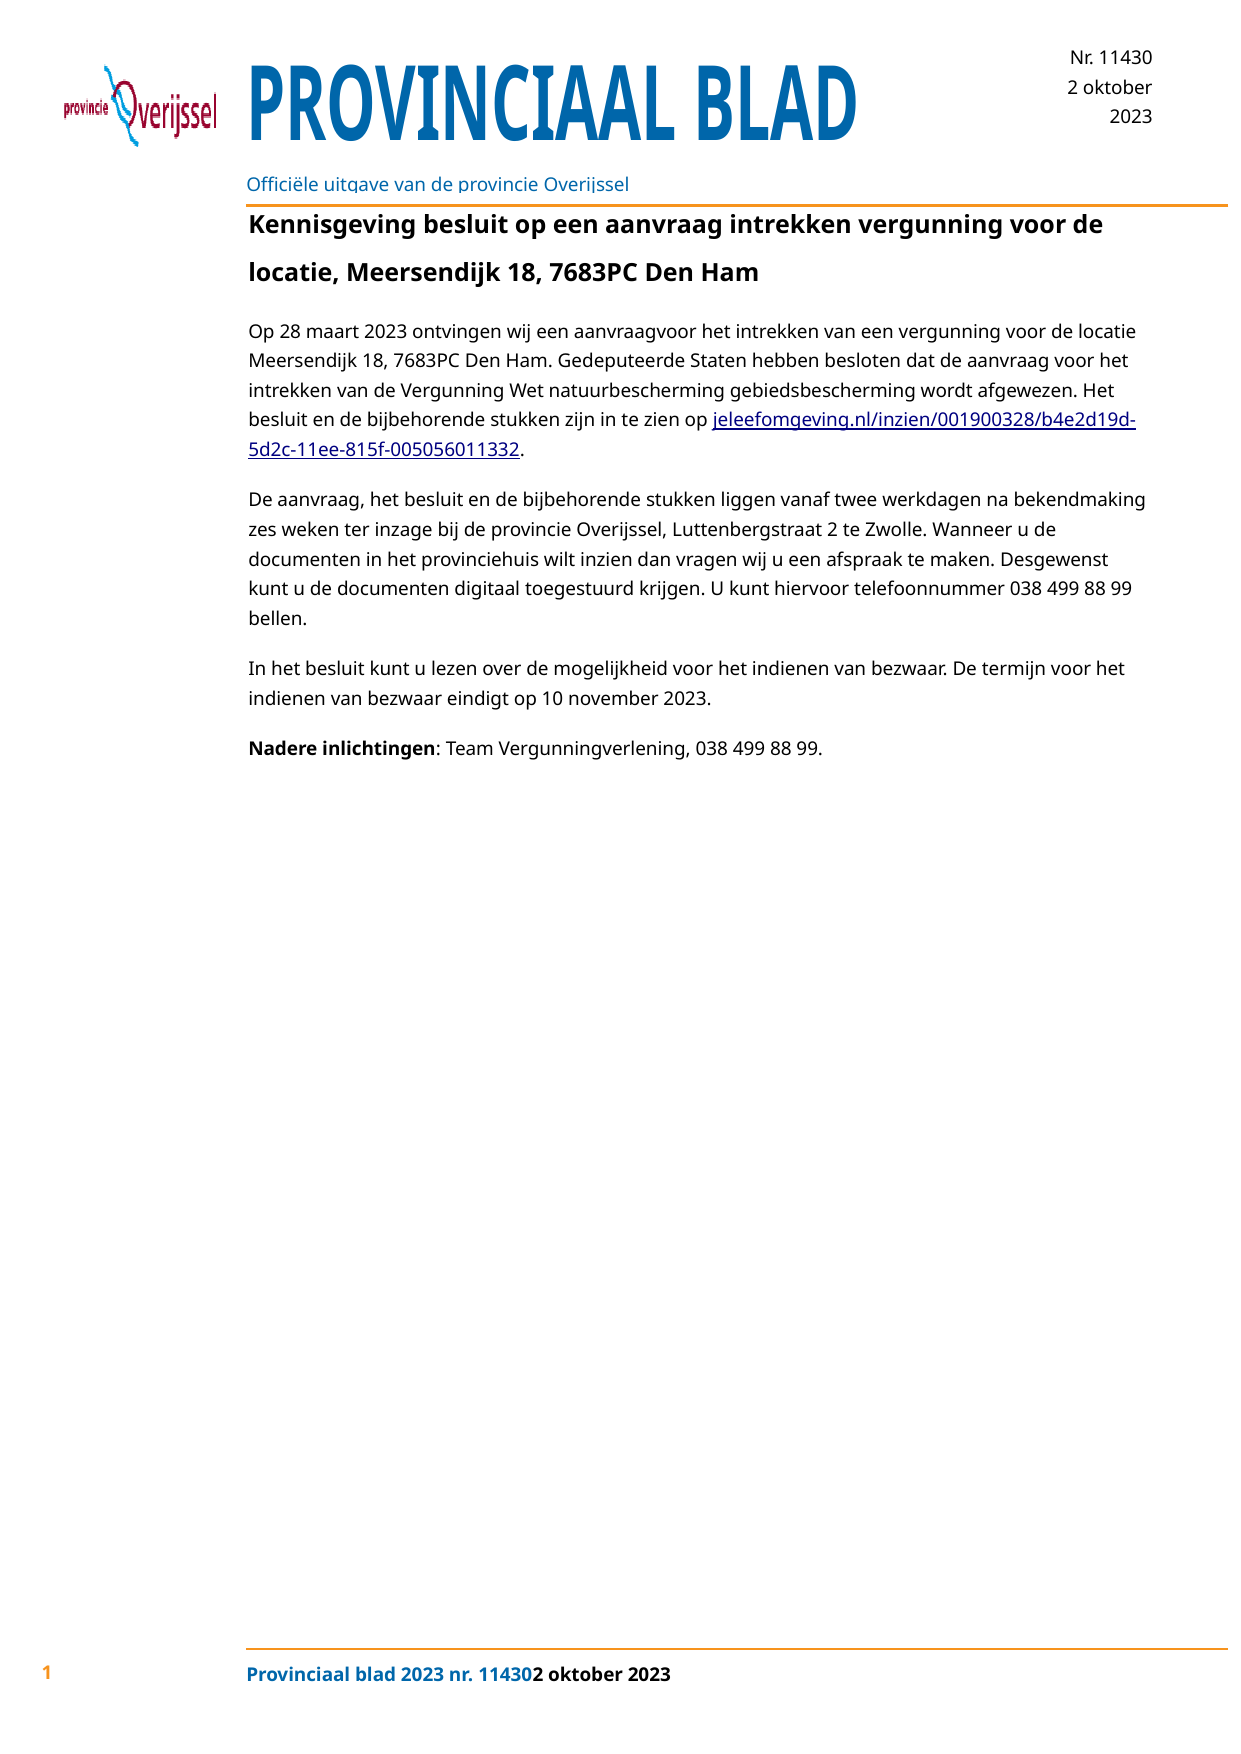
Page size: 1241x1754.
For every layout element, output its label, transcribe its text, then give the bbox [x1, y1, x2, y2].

text Kennisgeving besluit op een aanvraag intrekken vergunning voor de locatie, Meersendijk 18, 7683PC Den Ham [248, 207, 1152, 288]
text De aanvraag, het besluit en de bijbehorende stukken liggen vanaf twee werkdagen na bekendmaking zes weken ter inzage bij de provincie Overijssel, Luttenbergstraat 2 te Zwolle. Wanneer u de documenten in het provinciehuis wilt inzien dan vragen wij u een afspraak te maken. Desgewenst kunt u de documenten digitaal toegestuurd krijgen. U kunt hiervoor telefoonnummer 038 499 88 99 bellen. [248, 487, 1152, 631]
text In het besluit kunt u lezen over de mogelijkheid voor het indienen van bezwaar. De termijn voor het indienen van bezwaar eindigt op 10 november 2023. [248, 655, 1152, 711]
text Op 28 maart 2023 ontvingen wij een aanvraagvoor het intrekken van een vergunning voor de locatie Meersendijk 18, 7683PC Den Ham. Gedeputeerde Staten hebben besloten dat de aanvraag voor het intrekken van de Vergunning Wet natuurbescherming gebiedsbescherming wordt afgewezen. Het besluit en de bijbehorende stukken zijn in te zien op jeleefomgeving.nl/inzien/001900328/b4e2d19d-5d2c-11ee-815f-005056011332. [248, 318, 1152, 462]
text Nadere inlichtingen: Team Vergunningverlening, 038 499 88 99. [248, 735, 1152, 761]
picture [41, 47, 231, 172]
